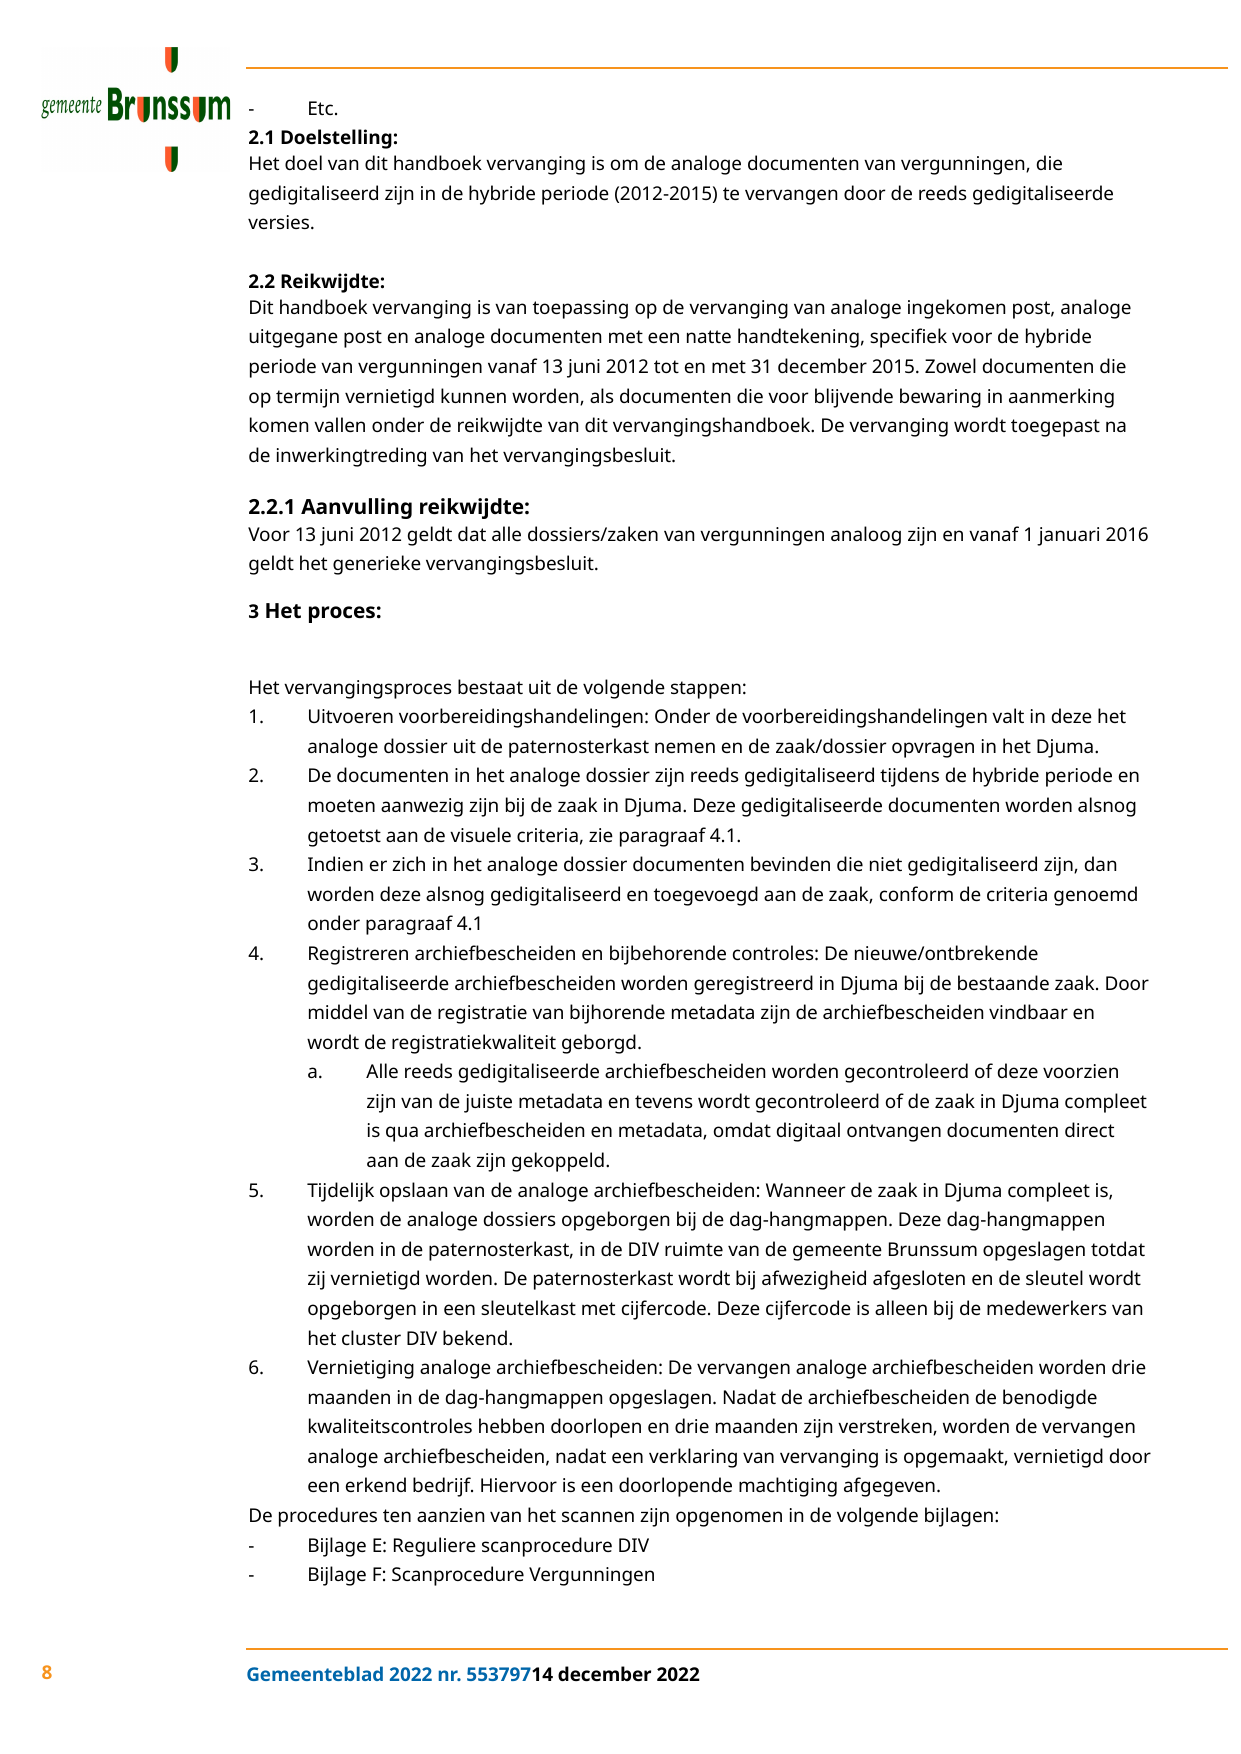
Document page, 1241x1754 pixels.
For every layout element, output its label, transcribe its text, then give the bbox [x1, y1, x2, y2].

text Dit handboek vervanging is van toepassing op de vervanging van analoge ingekomen post, analoge uitgegane post en analoge documenten met een natte handtekening, specifiek voor de hybride periode van vergunningen vanaf 13 juni 2012 tot en met 31 december 2015. Zowel documenten die op termijn vernietigd kunnen worden, als documenten die voor blijvende bewaring in aanmerking komen vallen onder de reikwijdte van dit vervangingshandboek. De vervanging wordt toegepast na de inwerkingtreding van het vervangingsbesluit. [248, 294, 1152, 468]
text 2.2 Reikwijdte: [248, 268, 1152, 294]
list Tijdelijk opslaan van de analoge archiefbescheiden: Wanneer de zaak in Djuma compleet is, worden de analoge dossiers opgeborgen bij de dag-hangmappen. Deze dag-hangmappen worden in de paternosterkast, in de DIV ruimte van de gemeente Brunssum opgeslagen totdat zij vernietigd worden. De paternosterkast wordt bij afwezigheid afgesloten en de sleutel wordt opgeborgen in een sleutelkast met cijfercode. Deze cijfercode is alleen bij de medewerkers van het cluster DIV bekend. [248, 1177, 1152, 1350]
text Het vervangingsproces bestaat uit de volgende stappen: [248, 674, 1152, 699]
text Voor 13 juni 2012 geldt dat alle dossiers/zaken van vergunningen analoog zijn en vanaf 1 januari 2016 geldt het generieke vervangingsbesluit. [248, 521, 1152, 576]
text De procedures ten aanzien van het scannen zijn opgenomen in de volgende bijlagen: [248, 1502, 1152, 1528]
list Indien er zich in het analoge dossier documenten bevinden die niet gedigitaliseerd zijn, dan worden deze alsnog gedigitaliseerd en toegevoegd aan de zaak, conform de criteria genoemd onder paragraaf 4.1 [248, 851, 1152, 936]
text 2.1 Doelstelling: [248, 124, 1152, 150]
list De documenten in het analoge dossier zijn reeds gedigitaliseerd tijdens de hybride periode en moeten aanwezig zijn bij de zaak in Djuma. Deze gedigitaliseerde documenten worden alsnog getoetst aan de visuele criteria, zie paragraaf 4.1. [248, 763, 1152, 847]
list Alle reeds gedigitaliseerde archiefbescheiden worden gecontroleerd of deze voorzien zijn van de juiste metadata en tevens wordt gecontroleerd of de zaak in Djuma compleet is qua archiefbescheiden en metadata, omdat digitaal ontvangen documenten direct aan de zaak zijn gekoppeld. [307, 1058, 1152, 1173]
list Etc. [248, 95, 1152, 121]
list Vernietiging analoge archiefbescheiden: De vervangen analoge archiefbescheiden worden drie maanden in de dag-hangmappen opgeslagen. Nadat de archiefbescheiden de benodigde kwaliteitscontroles hebben doorlopen en drie maanden zijn verstreken, worden de vervangen analoge archiefbescheiden, nadat een verklaring van vervanging is opgemaakt, vernietigd door een erkend bedrijf. Hiervoor is een doorlopende machtiging afgegeven. [248, 1354, 1152, 1498]
list Registreren archiefbescheiden en bijbehorende controles: De nieuwe/ontbrekende gedigitaliseerde archiefbescheiden worden geregistreerd in Djuma bij de bestaande zaak. Door middel van de registratie van bijhorende metadata zijn de archiefbescheiden vindbaar en wordt de registratiekwaliteit geborgd. [248, 940, 1152, 1054]
list Uitvoeren voorbereidingshandelingen: Onder de voorbereidingshandelingen valt in deze het analoge dossier uit de paternosterkast nemen en de zaak/dossier opvragen in het Djuma. [248, 703, 1152, 759]
text 3 Het proces: [248, 596, 1152, 624]
list Bijlage F: Scanprocedure Vergunningen [248, 1561, 1152, 1587]
list Bijlage E: Reguliere scanprocedure DIV [248, 1532, 1152, 1557]
picture [41, 47, 231, 172]
text Het doel van dit handboek vervanging is om de analoge documenten van vergunningen, die gedigitaliseerd zijn in de hybride periode (2012-2015) te vervangen door de reeds gedigitaliseerde versies. [248, 150, 1152, 235]
text 2.2.1 Aanvulling reikwijdte: [248, 492, 1152, 521]
